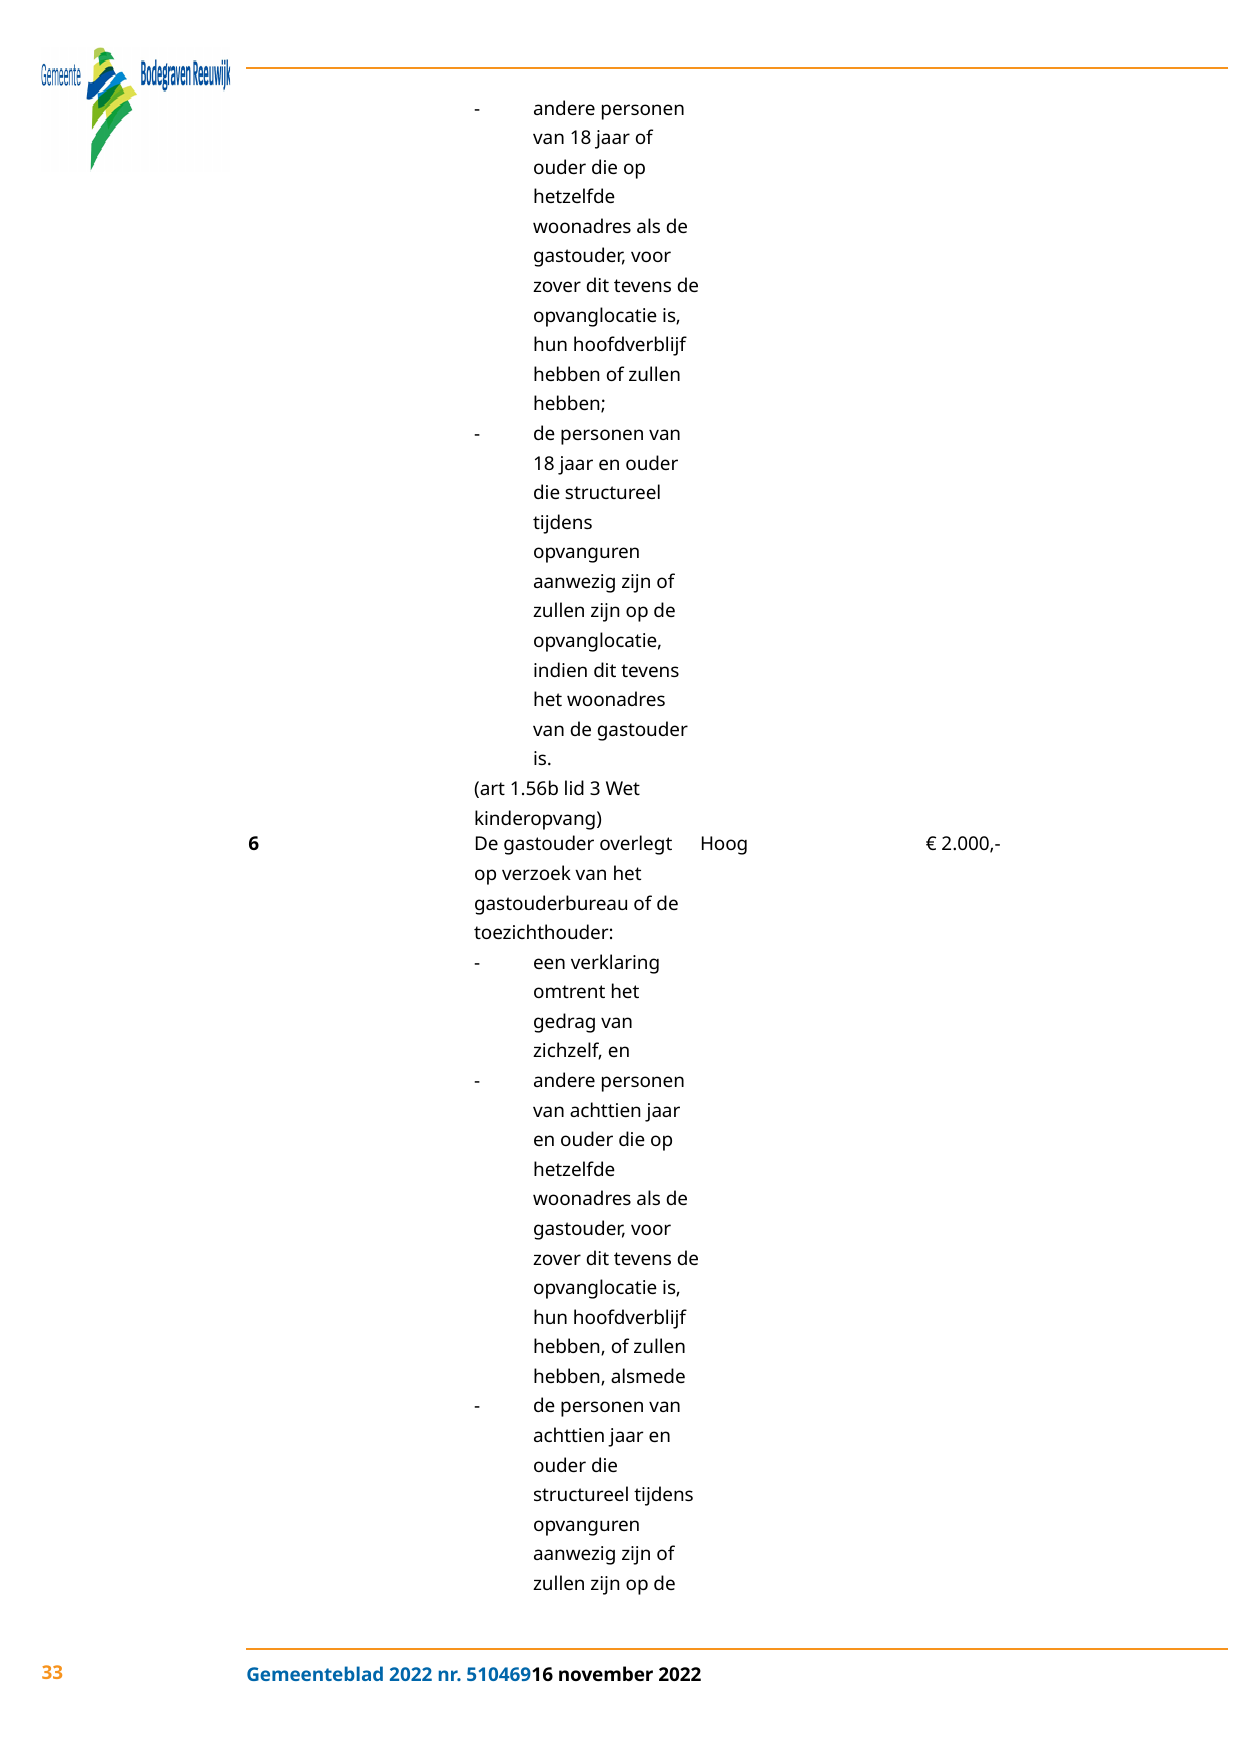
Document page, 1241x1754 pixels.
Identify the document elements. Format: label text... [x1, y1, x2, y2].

picture [41, 47, 231, 172]
table_cell [248, 95, 474, 831]
table_cell Hoog [700, 831, 926, 1596]
table_cell € 2.000,- [926, 831, 1152, 1596]
table_cell [700, 95, 926, 831]
table_cell [926, 95, 1152, 831]
table_cell 6 [248, 831, 474, 1596]
table_cell andere personen van 18 jaar of ouder die op hetzelfde woonadres als de gastouder, voor zover dit tevens de opvanglocatie is, hun hoofdverblijf hebben of zullen hebben; de personen van 18 jaar en ouder die structureel tijdens opvanguren aanwezig zijn of zullen zijn op de opvanglocatie, indien dit tevens het woonadres van de gastouder is. (art 1.56b lid 3 Wet kinderopvang) [474, 95, 700, 831]
table_cell De gastouder overlegt op verzoek van het gastouderbureau of de toezichthouder: een verklaring omtrent het gedrag van zichzelf, en andere personen van achttien jaar en ouder die op hetzelfde woonadres als de gastouder, voor zover dit tevens de opvanglocatie is, hun hoofdverblijf hebben, of zullen hebben, alsmede de personen van achttien jaar en ouder die structureel tijdens opvanguren aanwezig zijn of zullen zijn op de [474, 831, 700, 1596]
